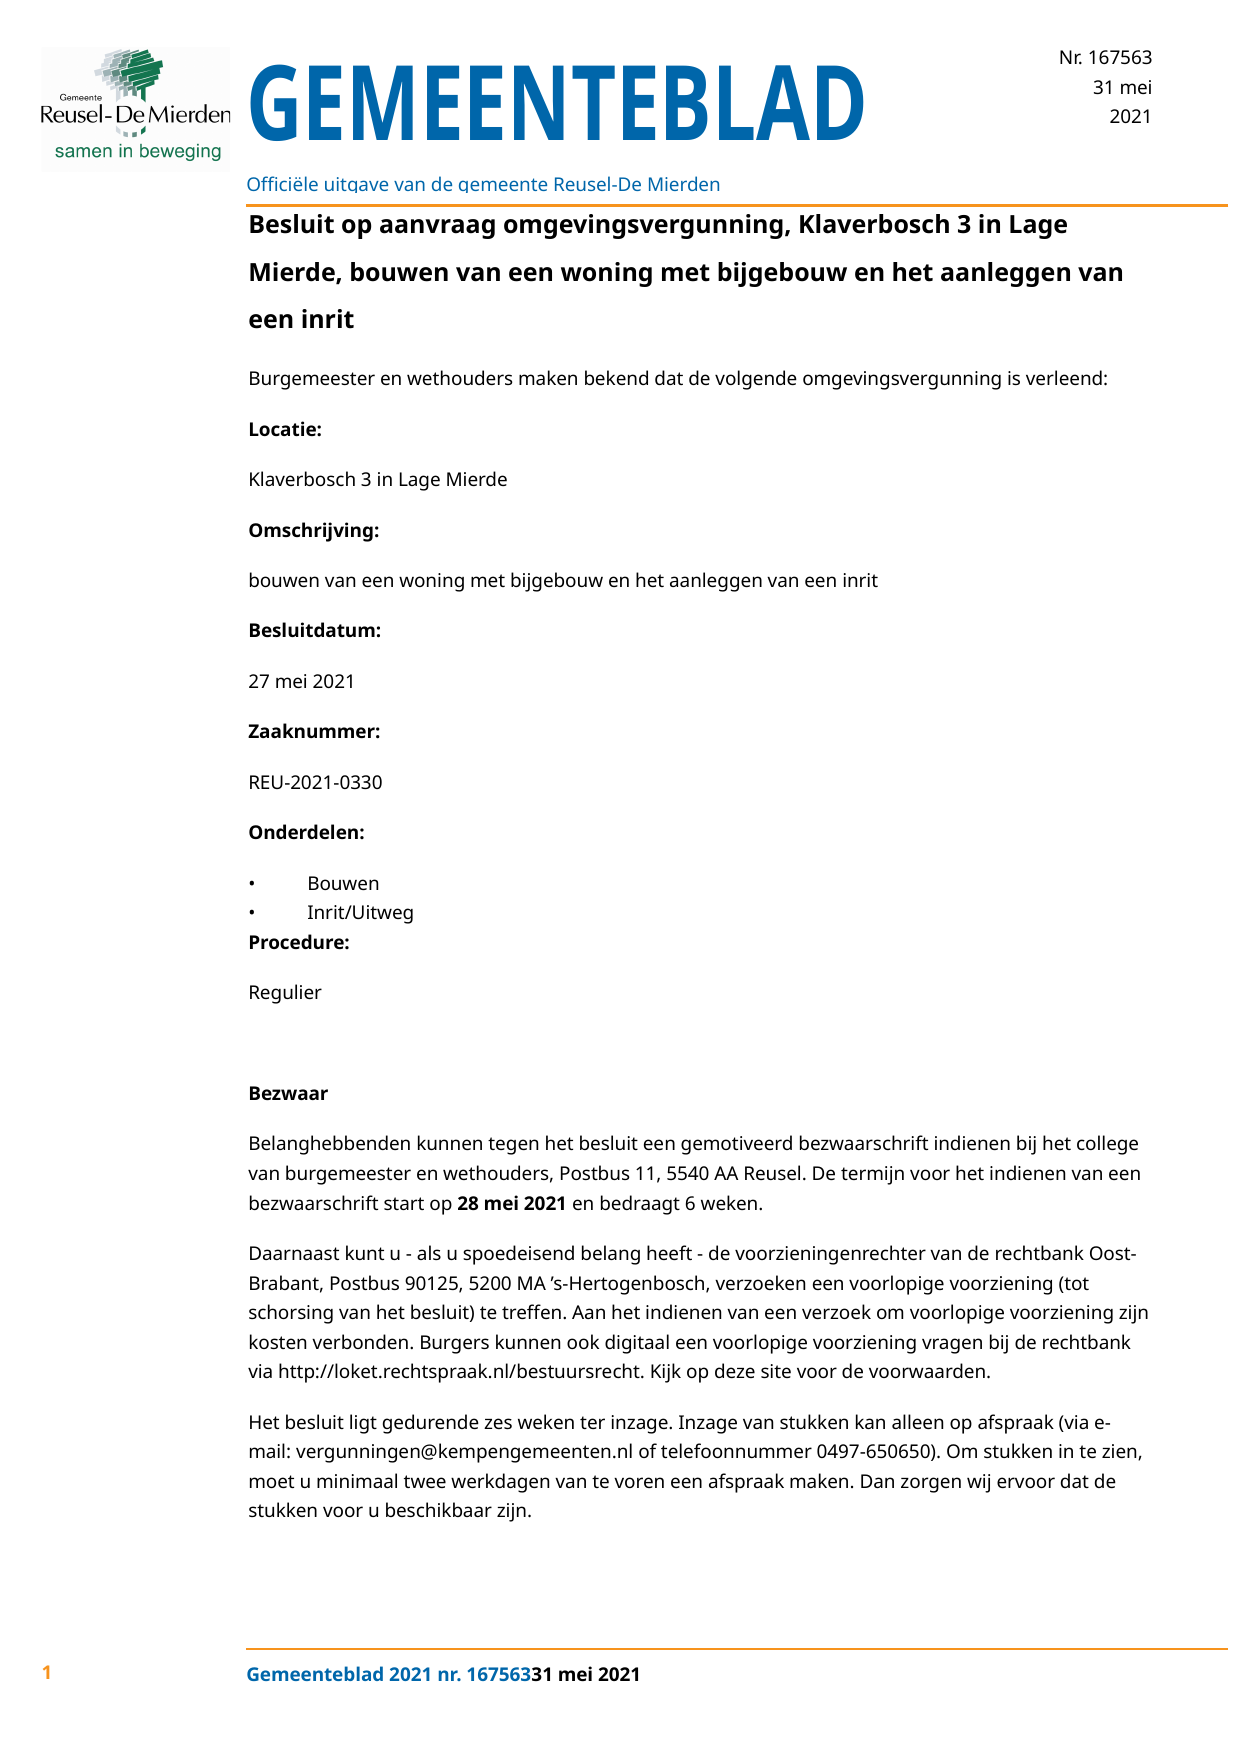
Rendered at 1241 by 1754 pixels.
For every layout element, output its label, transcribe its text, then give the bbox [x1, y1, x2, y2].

text Regulier [248, 979, 1152, 1005]
text Klaverbosch 3 in Lage Mierde [248, 466, 1152, 492]
text Besluitdatum: [248, 618, 1152, 643]
text Omschrijving: [248, 517, 1152, 542]
text REU-2021-0330 [248, 769, 1152, 794]
list Bouwen [248, 870, 1152, 895]
text Locatie: [248, 416, 1152, 442]
text Bezwaar [248, 1080, 1152, 1106]
text Onderdelen: [248, 819, 1152, 845]
text 27 mei 2021 [248, 668, 1152, 694]
text bouwen van een woning met bijgebouw en het aanleggen van een inrit [248, 567, 1152, 593]
text Daarnaast kunt u - als u spoedeisend belang heeft - de voorzieningenrechter van de rechtbank Oost-Brabant, Postbus 90125, 5200 MA ’s-Hertogenbosch, verzoeken een voorlopige voorziening (tot schorsing van het besluit) te treffen. Aan het indienen van een verzoek om voorlopige voorziening zijn kosten verbonden. Burgers kunnen ook digitaal een voorlopige voorziening vragen bij de rechtbank via http://loket.rechtspraak.nl/bestuursrecht. Kijk op deze site voor de voorwaarden. [248, 1240, 1152, 1384]
text Burgemeester en wethouders maken bekend dat de volgende omgevingsvergunning is verleend: [248, 366, 1152, 391]
text Procedure: [248, 929, 1152, 954]
text Besluit op aanvraag omgevingsvergunning, Klaverbosch 3 in Lage Mierde, bouwen van een woning met bijgebouw en het aanleggen van een inrit [248, 207, 1152, 336]
list Inrit/Uitweg [248, 899, 1152, 925]
picture [41, 47, 231, 172]
text Zaaknummer: [248, 718, 1152, 744]
text Het besluit ligt gedurende zes weken ter inzage. Inzage van stukken kan alleen op afspraak (via e-mail: vergunningen@kempengemeenten.nl of telefoonnummer 0497-650650). Om stukken in te zien, moet u minimaal twee werkdagen van te voren een afspraak maken. Dan zorgen wij ervoor dat de stukken voor u beschikbaar zijn. [248, 1409, 1152, 1523]
text Belanghebbenden kunnen tegen het besluit een gemotiveerd bezwaarschrift indienen bij het college van burgemeester en wethouders, Postbus 11, 5540 AA Reusel. De termijn voor het indienen van een bezwaarschrift start op 28 mei 2021 en bedraagt 6 weken. [248, 1131, 1152, 1215]
